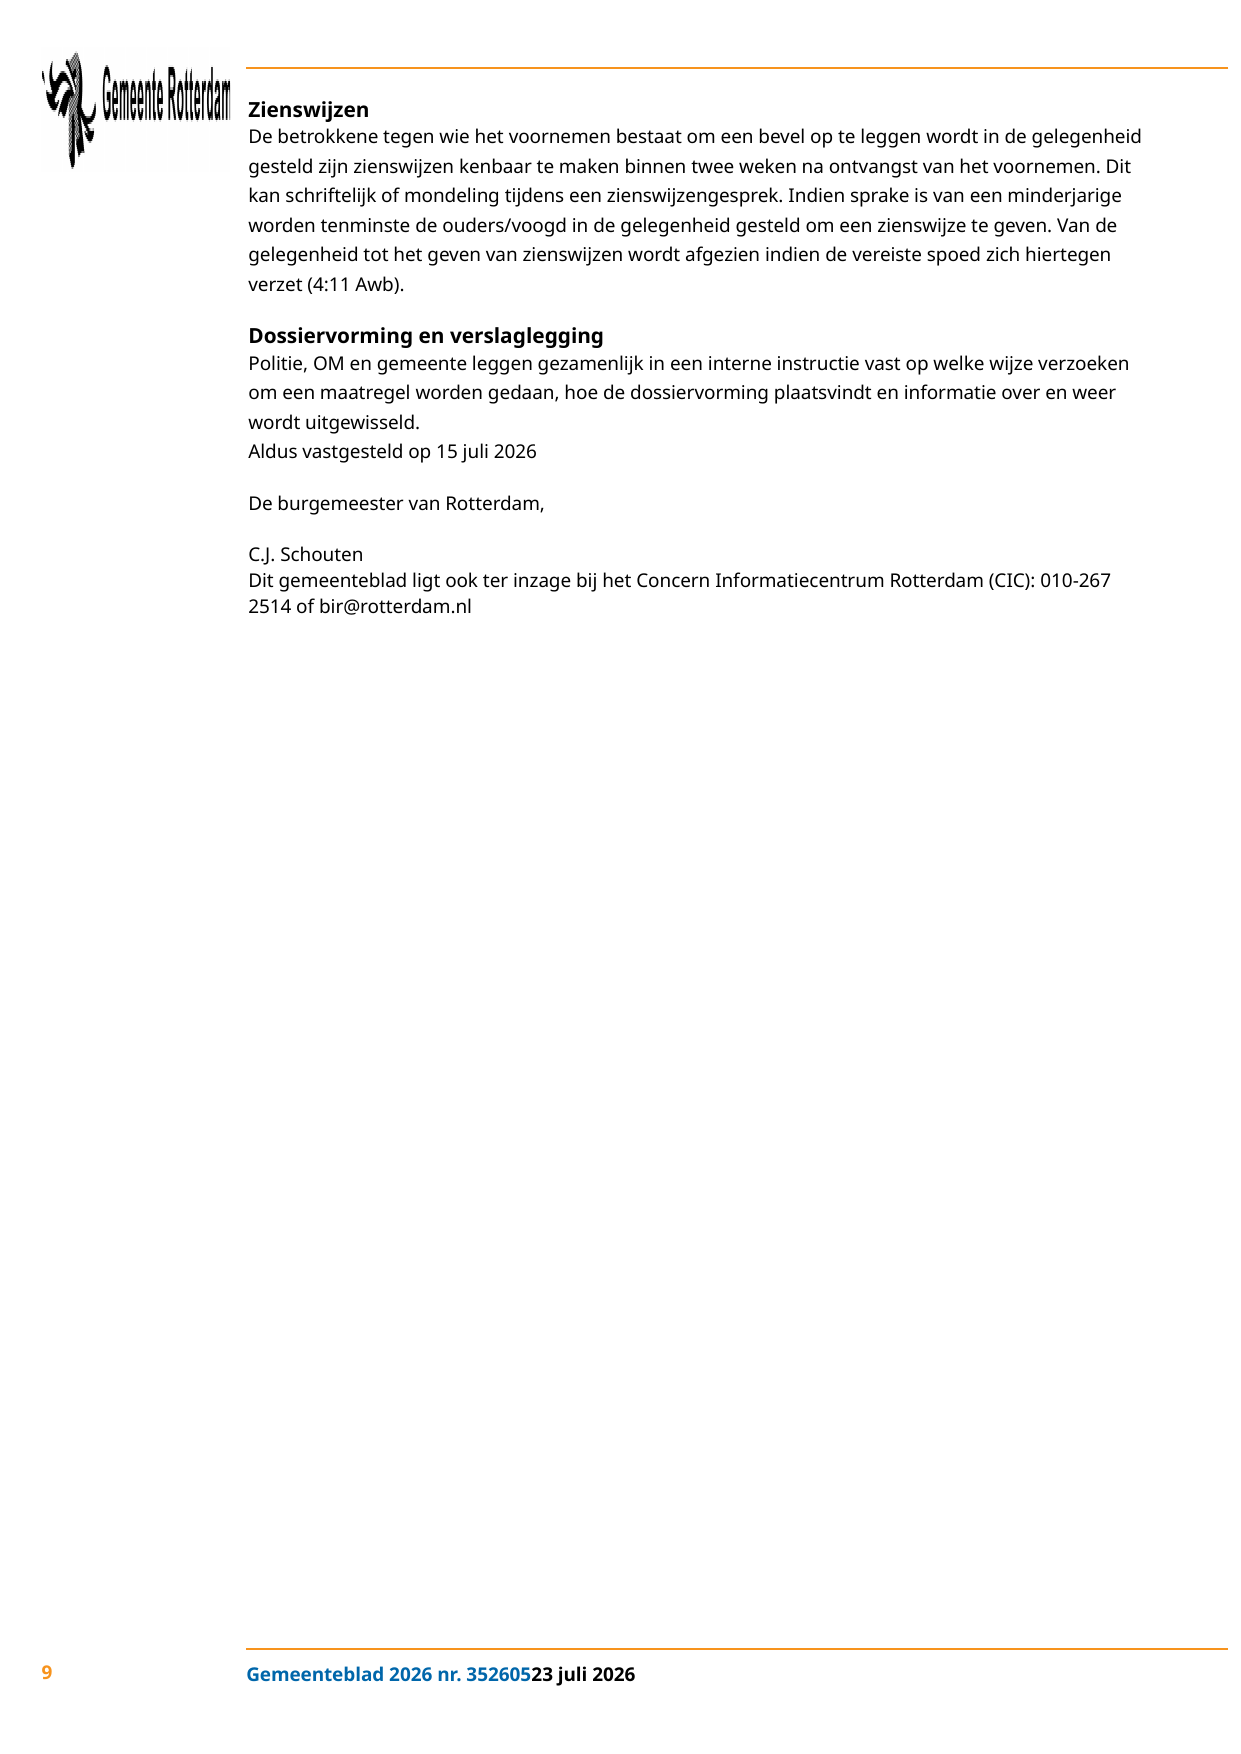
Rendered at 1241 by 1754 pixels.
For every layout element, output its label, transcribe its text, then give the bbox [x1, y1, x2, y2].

text Politie, OM en gemeente leggen gezamenlijk in een interne instructie vast op welke wijze verzoeken om een maatregel worden gedaan, hoe de dossiervorming plaatsvindt en informatie over en weer wordt uitgewisseld. [248, 350, 1152, 435]
text De burgemeester van Rotterdam, [248, 490, 1152, 516]
text De betrokkene tegen wie het voornemen bestaat om een bevel op te leggen wordt in de gelegenheid gesteld zijn zienswijzen kenbaar te maken binnen twee weken na ontvangst van het voornemen. Dit kan schriftelijk of mondeling tijdens een zienswijzengesprek. Indien sprake is van een minderjarige worden tenminste de ouders/voogd in de gelegenheid gesteld om een zienswijze te geven. Van de gelegenheid tot het geven van zienswijzen wordt afgezien indien de vereiste spoed zich hiertegen verzet (4:11 Awb). [248, 123, 1152, 297]
picture [41, 47, 231, 172]
text Aldus vastgesteld op 15 juli 2026 [248, 439, 1152, 464]
text C.J. Schouten [248, 542, 1152, 567]
text Dossiervorming en verslaglegging [248, 322, 1152, 350]
text Zienswijzen [248, 95, 1152, 123]
text Dit gemeenteblad ligt ook ter inzage bij het Concern Informatiecentrum Rotterdam (CIC): 010-267 2514 of bir@rotterdam.nl [248, 567, 1152, 619]
